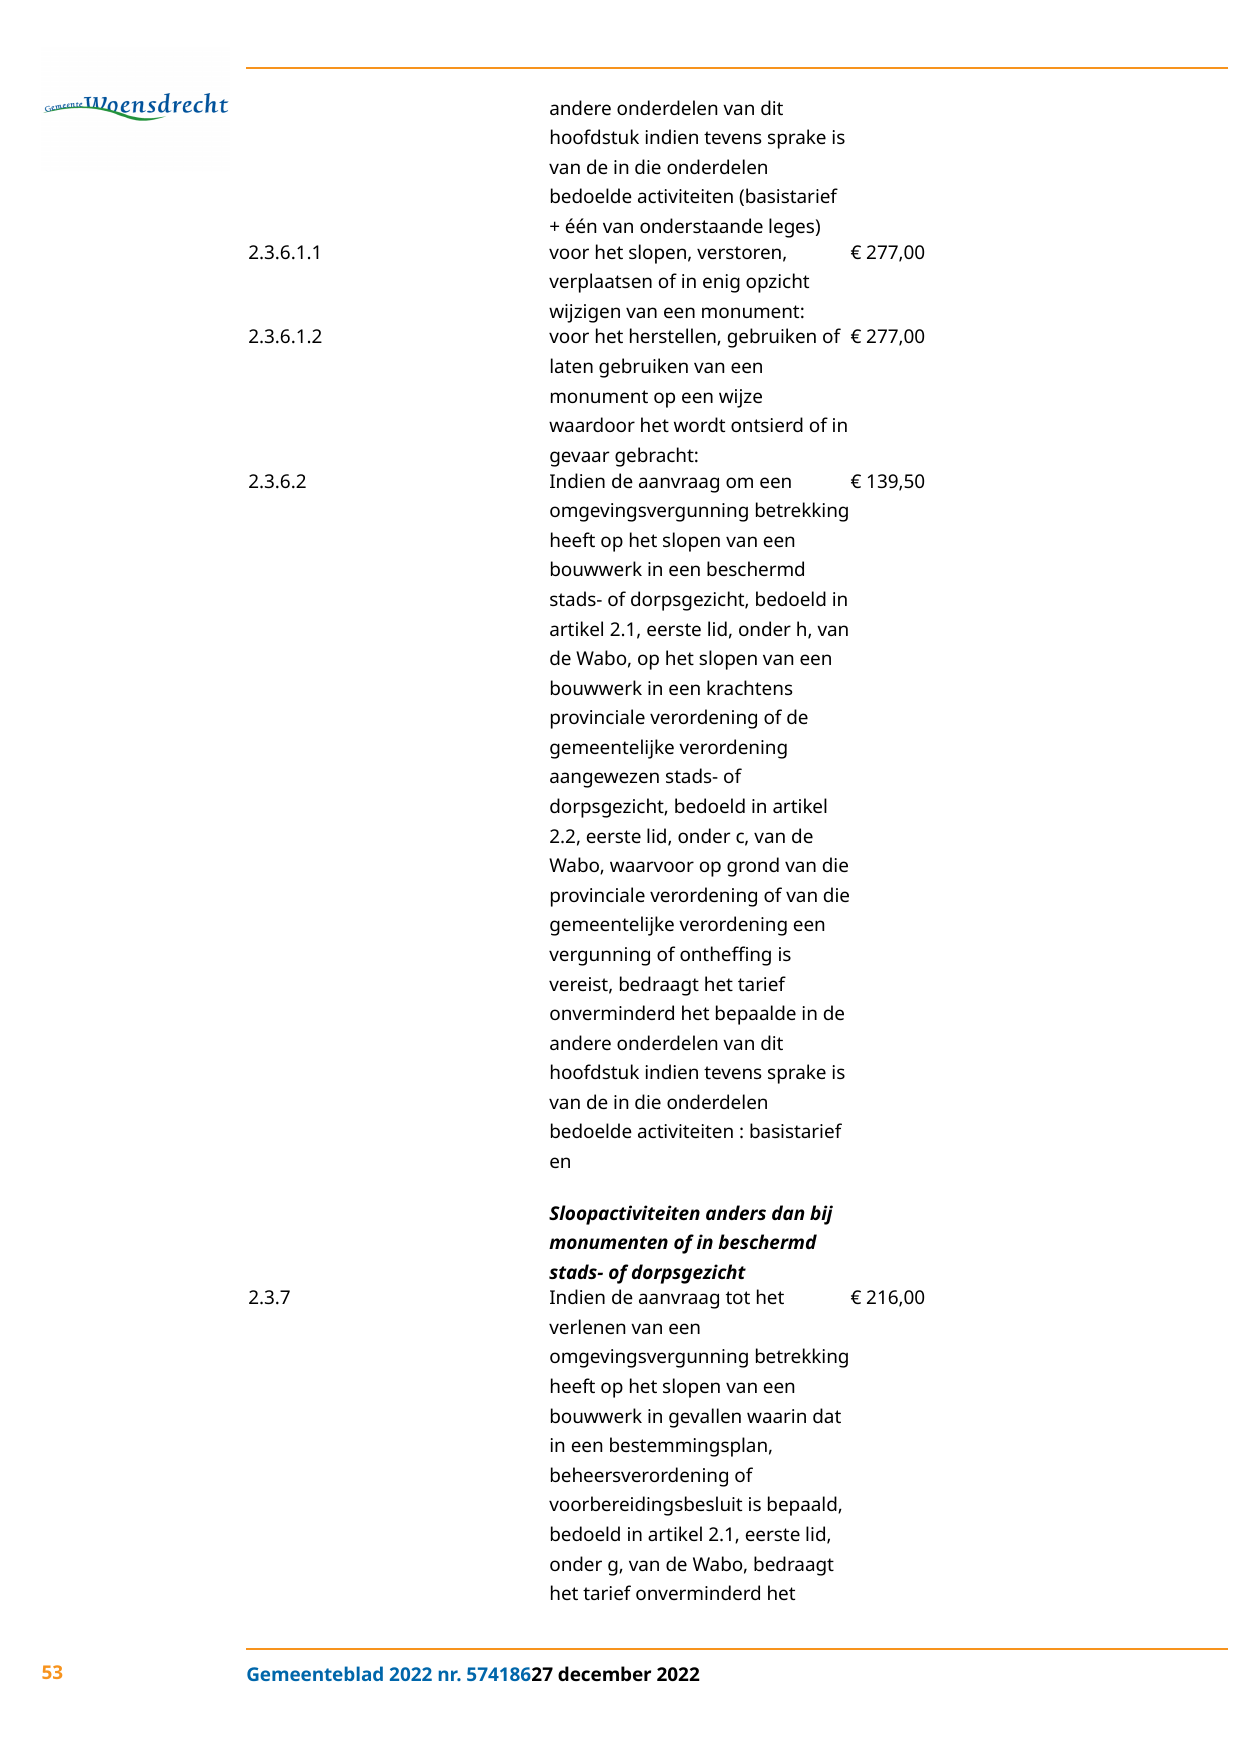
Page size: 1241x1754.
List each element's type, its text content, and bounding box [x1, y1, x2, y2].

table_cell € 277,00 [850, 239, 1152, 324]
table_cell voor het herstellen, gebruiken of laten gebruiken van een monument op een wijze waardoor het wordt ontsierd of in gevaar gebracht: [549, 324, 850, 468]
table_cell 2.3.6.1.2 [248, 324, 549, 468]
picture [41, 47, 231, 172]
table_cell € 139,50 [850, 468, 1152, 1174]
table_cell [248, 1200, 549, 1284]
table_cell € 277,00 [850, 324, 1152, 468]
table_cell 2.3.6.2 [248, 468, 549, 1174]
table_cell 2.3.7 [248, 1285, 549, 1606]
table_cell Sloopactiviteiten anders dan bij monumenten of in beschermd stads- of dorpsgezicht [549, 1200, 850, 1284]
table_cell andere onderdelen van dit hoofdstuk indien tevens sprake is van de in die onderdelen bedoelde activiteiten (basistarief + één van onderstaande leges) [549, 95, 850, 239]
table_cell 2.3.6.1.1 [248, 239, 549, 324]
table_cell [549, 1174, 850, 1200]
table_cell [850, 95, 1152, 239]
table_cell voor het slopen, verstoren, verplaatsen of in enig opzicht wijzigen van een monument: [549, 239, 850, 324]
table_cell [850, 1200, 1152, 1284]
table_cell Indien de aanvraag tot het verlenen van een omgevingsvergunning betrekking heeft op het slopen van een bouwwerk in gevallen waarin dat in een bestemmingsplan, beheersverordening of voorbereidingsbesluit is bepaald, bedoeld in artikel 2.1, eerste lid, onder g, van de Wabo, bedraagt het tarief onverminderd het [549, 1285, 850, 1606]
table_cell [850, 1174, 1152, 1200]
table_cell [248, 95, 549, 239]
table_cell € 216,00 [850, 1285, 1152, 1606]
table_cell [248, 1174, 549, 1200]
table_cell Indien de aanvraag om een omgevingsvergunning betrekking heeft op het slopen van een bouwwerk in een beschermd stads- of dorpsgezicht, bedoeld in artikel 2.1, eerste lid, onder h, van de Wabo, op het slopen van een bouwwerk in een krachtens provinciale verordening of de gemeentelijke verordening aangewezen stads- of dorpsgezicht, bedoeld in artikel 2.2, eerste lid, onder c, van de Wabo, waarvoor op grond van die provinciale verordening of van die gemeentelijke verordening een vergunning of ontheffing is vereist, bedraagt het tarief onverminderd het bepaalde in de andere onderdelen van dit hoofdstuk indien tevens sprake is van de in die onderdelen bedoelde activiteiten : basistarief en [549, 468, 850, 1174]
